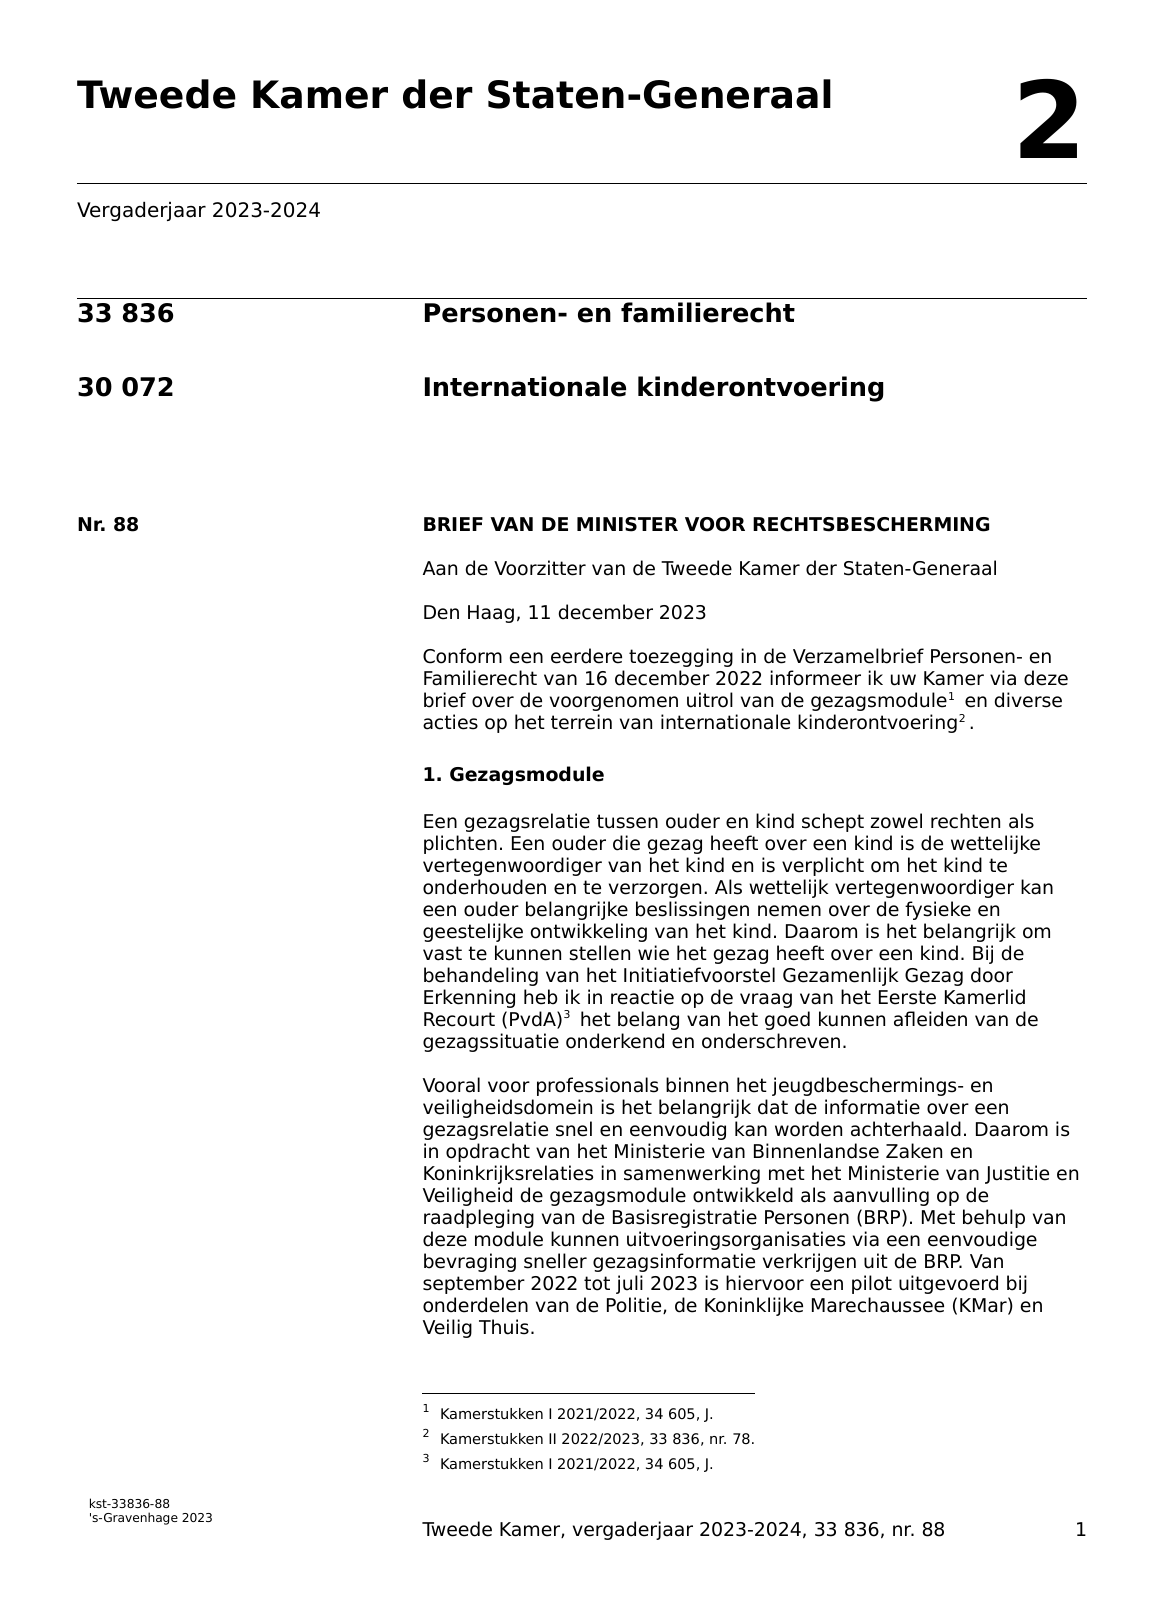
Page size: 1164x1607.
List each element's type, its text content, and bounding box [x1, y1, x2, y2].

subtitle 30 072 Internationale kinderontvoering [77, 373, 1087, 403]
subtitle Nr. 88 BRIEF VAN DE MINISTER VOOR RECHTSBESCHERMING [77, 514, 1087, 536]
text kst-33836-88 [88, 1497, 323, 1511]
subtitle 33 836 Personen- en familierecht [77, 299, 1087, 329]
text Kamerstukken II 2022/2023, 33 836, nr. 78. [422, 1427, 1087, 1449]
table_header 2 [886, 59, 1087, 183]
text Een gezagsrelatie tussen ouder en kind schept zowel rechten als plichten. Een ouder die gezag heeft over een kind is de wettelijke vertegenwoordiger van het kind en is verplicht om het kind te onderhouden en te verzorgen. Als wettelijk vertegenwoordiger kan een ouder belangrijke beslissingen nemen over de fysieke en geestelijke ontwikkeling van het kind. Daarom is het belangrijk om vast te kunnen stellen wie het gezag heeft over een kind. Bij de behandeling van het Initiatiefvoorstel Gezamenlijk Gezag door Erkenning heb ik in reactie op de vraag van het Eerste Kamerlid Recourt (PvdA) het belang van het goed kunnen afleiden van de gezagssituatie onderkend en onderschreven. [422, 811, 1087, 1053]
table_header Tweede Kamer der Staten-Generaal [77, 59, 886, 183]
text Den Haag, 11 december 2023 [422, 602, 1087, 624]
text 's-Gravenhage 2023 [88, 1511, 323, 1525]
text Aan de Voorzitter van de Tweede Kamer der Staten-Generaal [422, 558, 1087, 580]
text Vooral voor professionals binnen het jeugdbeschermings- en veiligheidsdomein is het belangrijk dat de informatie over een gezagsrelatie snel en eenvoudig kan worden achterhaald. Daarom is in opdracht van het Ministerie van Binnenlandse Zaken en Koninkrijksrelaties in samenwerking met het Ministerie van Justitie en Veiligheid de gezagsmodule ontwikkeld als aanvulling op de raadpleging van de Basisregistratie Personen (BRP). Met behulp van deze module kunnen uitvoeringsorganisaties via een eenvoudige bevraging sneller gezagsinformatie verkrijgen uit de BRP. Van september 2022 tot juli 2023 is hiervoor een pilot uitgevoerd bij onderdelen van de Politie, de Koninklijke Marechaussee (KMar) en Veilig Thuis. [422, 1075, 1087, 1339]
text Conform een eerdere toezegging in de Verzamelbrief Personen- en Familierecht van 16 december 2022 informeer ik uw Kamer via deze brief over de voorgenomen uitrol van de gezagsmodule en diverse acties op het terrein van internationale kinderontvoering. [422, 646, 1087, 734]
subtitle 1. Gezagsmodule [422, 764, 1087, 786]
text Kamerstukken I 2021/2022, 34 605, J. [422, 1452, 1087, 1474]
text Kamerstukken I 2021/2022, 34 605, J. [422, 1402, 1087, 1424]
table_cell Vergaderjaar 2023-2024 [77, 184, 1087, 298]
